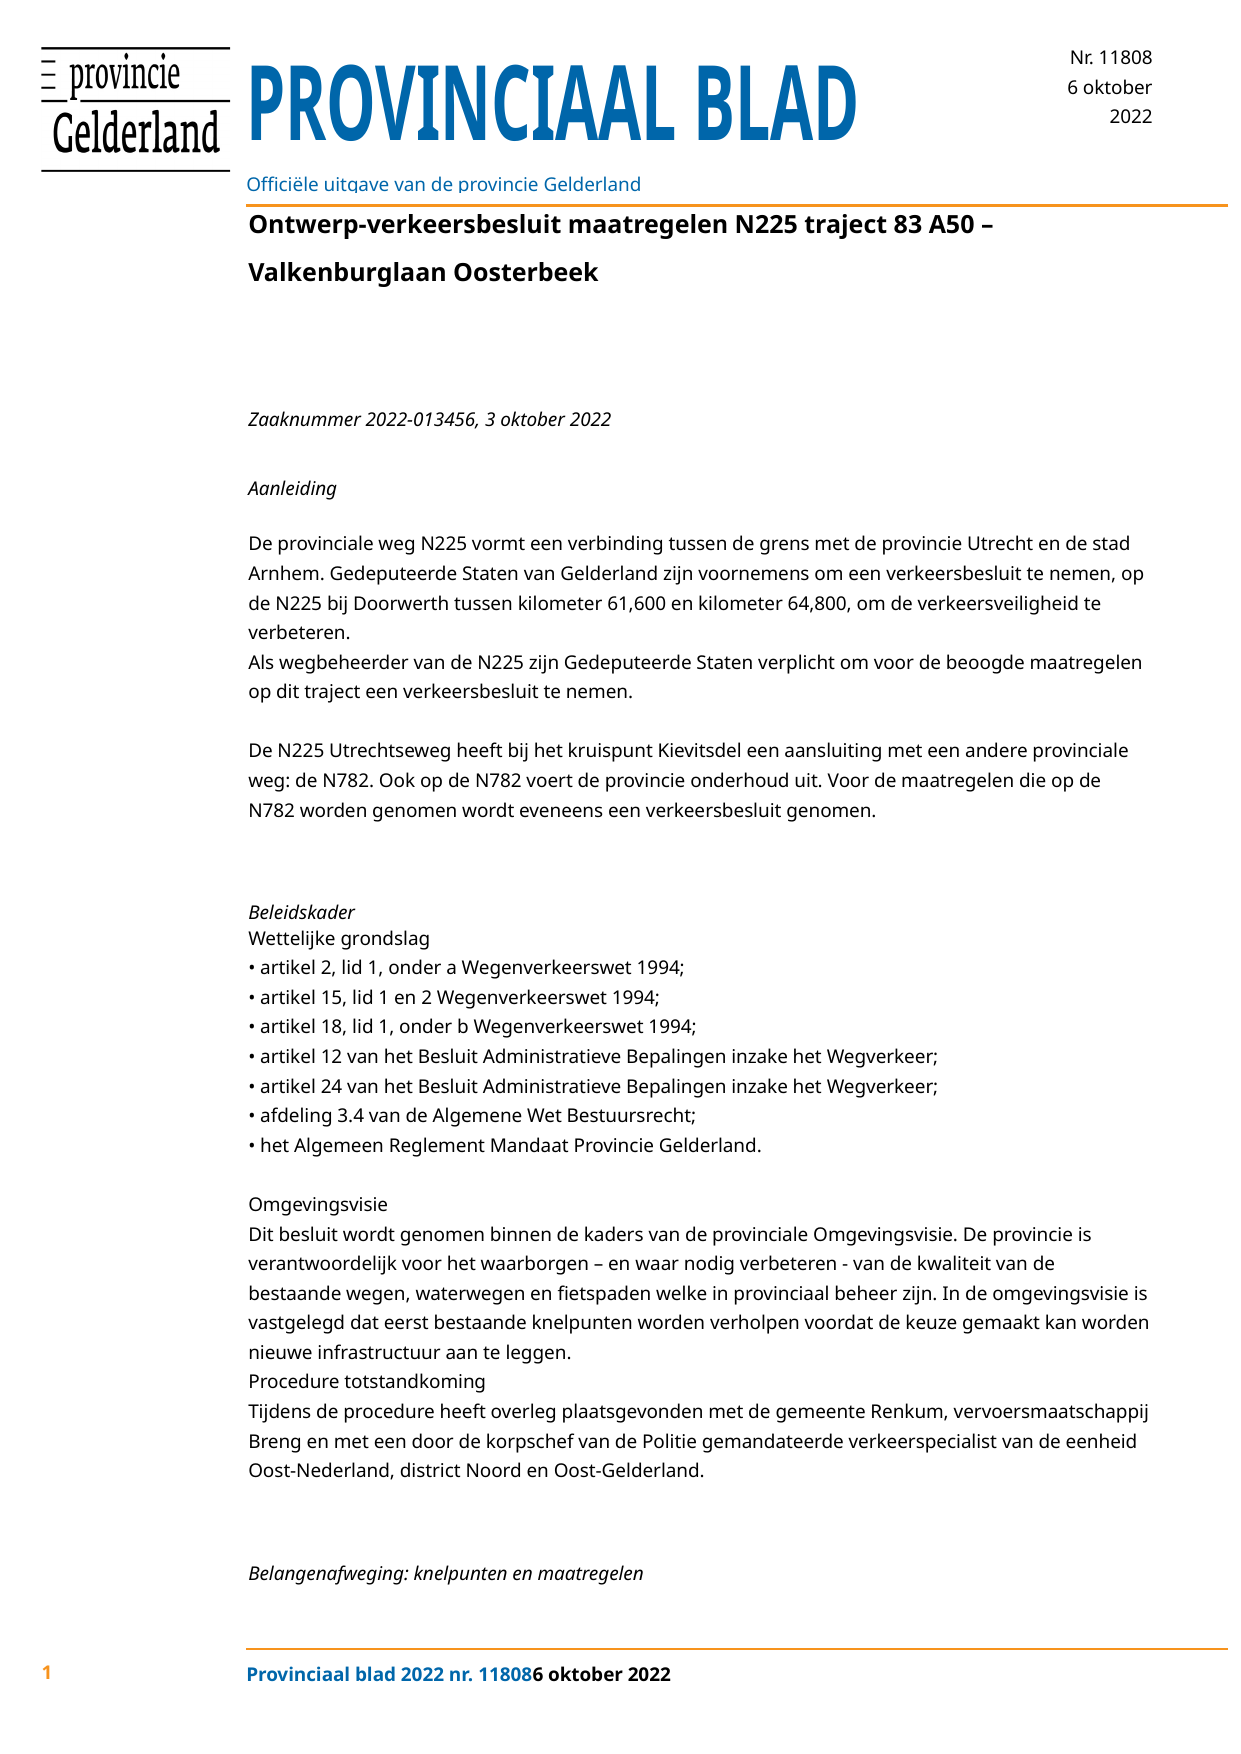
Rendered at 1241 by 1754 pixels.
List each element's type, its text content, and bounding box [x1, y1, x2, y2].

text • afdeling 3.4 van de Algemene Wet Bestuursrecht; [248, 1102, 1152, 1128]
text Belangenafweging: knelpunten en maatregelen [248, 1560, 1152, 1585]
text Zaaknummer 2022-013456, 3 oktober 2022 [248, 406, 1152, 432]
text Omgevingsvisie [248, 1191, 1152, 1217]
text De provinciale weg N225 vormt een verbinding tussen de grens met de provincie Utrecht en de stad Arnhem. Gedeputeerde Staten van Gelderland zijn voornemens om een verkeersbesluit te nemen, op de N225 bij Doorwerth tussen kilometer 61,600 en kilometer 64,800, om de verkeersveiligheid te verbeteren. [248, 531, 1152, 645]
text De N225 Utrechtseweg heeft bij het kruispunt Kievitsdel een aansluiting met een andere provinciale weg: de N782. Ook op de N782 voert de provincie onderhoud uit. Voor de maatregelen die op de N782 worden genomen wordt eveneens een verkeersbesluit genomen. [248, 738, 1152, 823]
text Procedure totstandkoming [248, 1369, 1152, 1394]
text Beleidskader [248, 899, 1152, 925]
text Wettelijke grondslag [248, 925, 1152, 951]
text Als wegbeheerder van de N225 zijn Gedeputeerde Staten verplicht om voor de beoogde maatregelen op dit traject een verkeersbesluit te nemen. [248, 649, 1152, 704]
text • artikel 15, lid 1 en 2 Wegenverkeerswet 1994; [248, 984, 1152, 1010]
text • artikel 24 van het Besluit Administratieve Bepalingen inzake het Wegverkeer; [248, 1073, 1152, 1098]
text • artikel 2, lid 1, onder a Wegenverkeerswet 1994; [248, 954, 1152, 980]
text Dit besluit wordt genomen binnen de kaders van de provinciale Omgevingsvisie. De provincie is verantwoordelijk voor het waarborgen – en waar nodig verbeteren - van de kwaliteit van de bestaande wegen, waterwegen en fietspaden welke in provinciaal beheer zijn. In de omgevingsvisie is vastgelegd dat eerst bestaande knelpunten worden verholpen voordat de keuze gemaakt kan worden nieuwe infrastructuur aan te leggen. [248, 1221, 1152, 1365]
picture [41, 47, 231, 172]
text Aanleiding [248, 475, 1152, 501]
text • artikel 18, lid 1, onder b Wegenverkeerswet 1994; [248, 1014, 1152, 1039]
text • het Algemeen Reglement Mandaat Provincie Gelderland. [248, 1132, 1152, 1158]
text Ontwerp-verkeersbesluit maatregelen N225 traject 83 A50 – Valkenburglaan Oosterbeek [248, 207, 1152, 288]
text • artikel 12 van het Besluit Administratieve Bepalingen inzake het Wegverkeer; [248, 1043, 1152, 1069]
text Tijdens de procedure heeft overleg plaatsgevonden met de gemeente Renkum, vervoersmaatschappij Breng en met een door de korpschef van de Politie gemandateerde verkeerspecialist van de eenheid Oost-Nederland, district Noord en Oost-Gelderland. [248, 1398, 1152, 1483]
